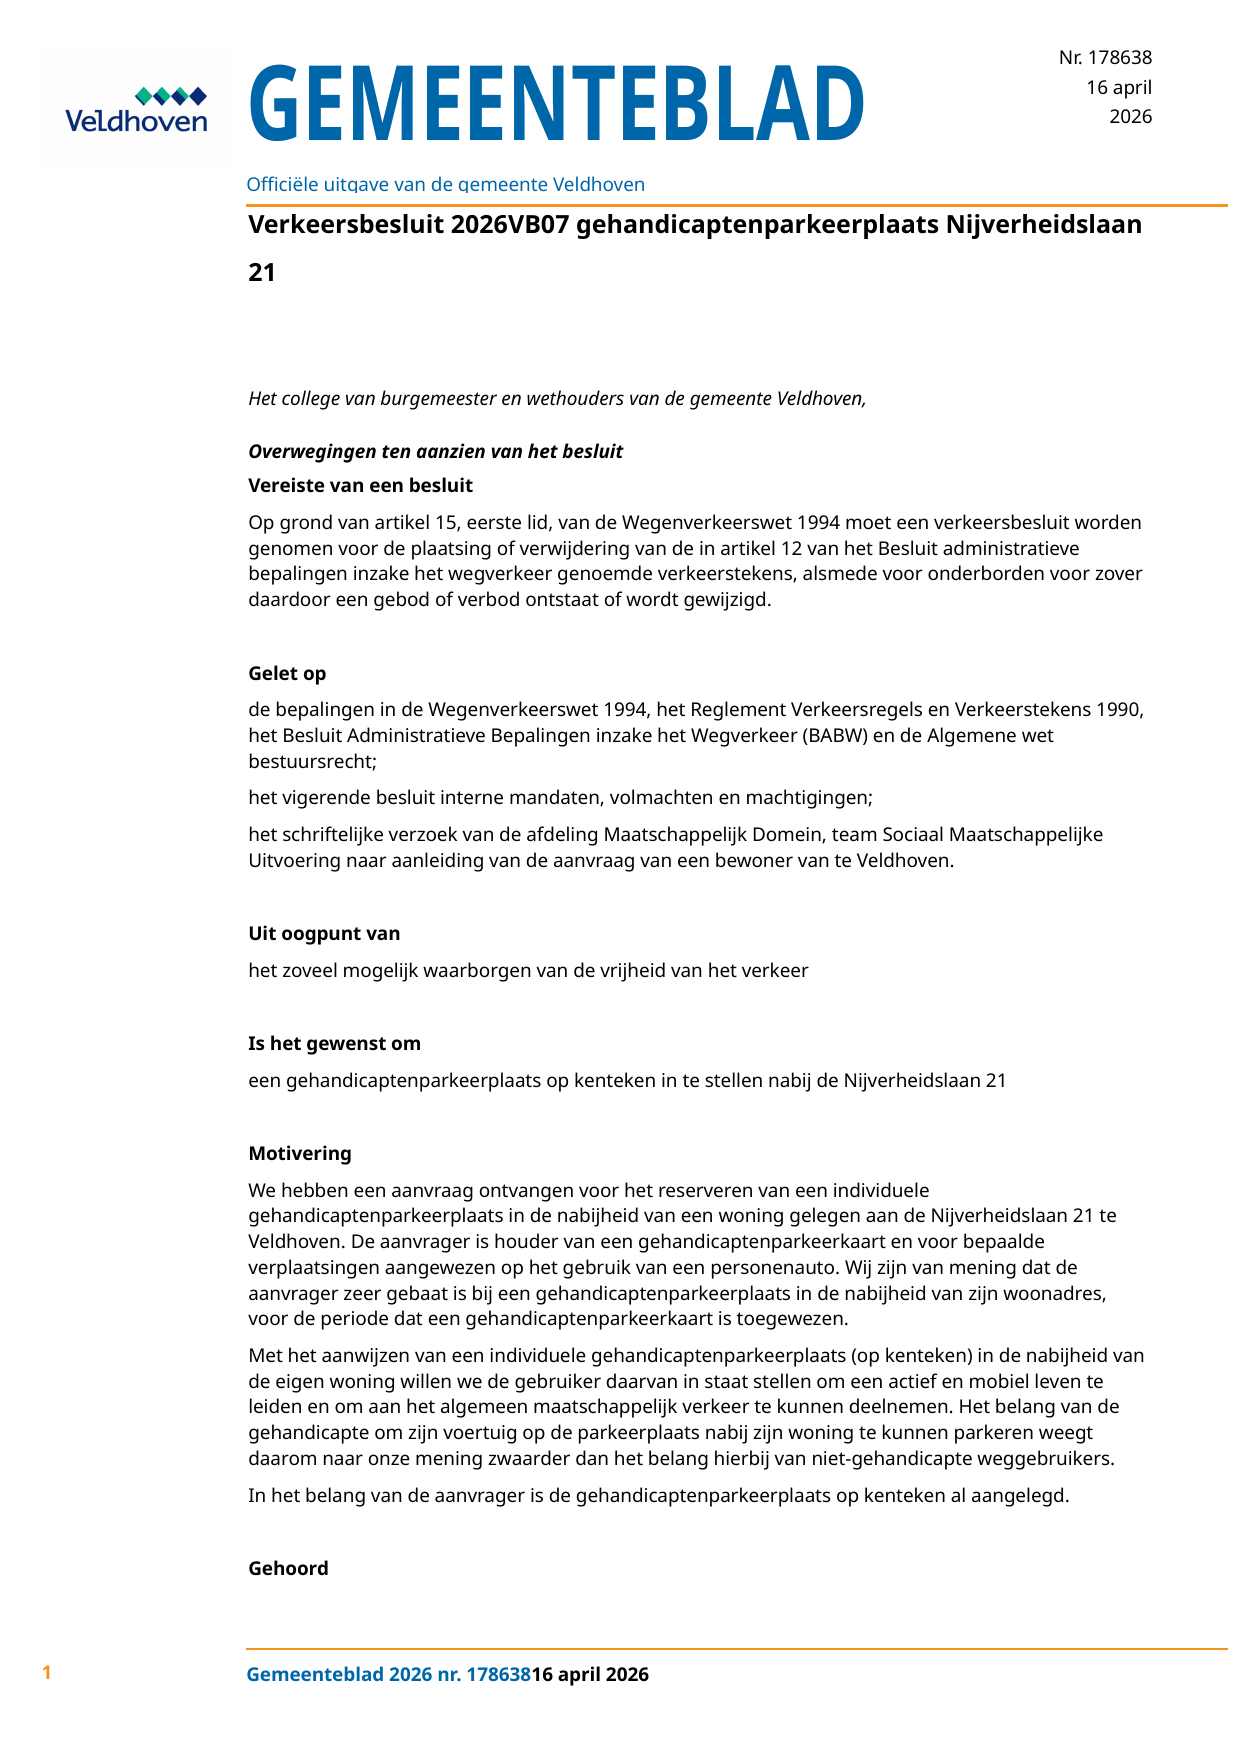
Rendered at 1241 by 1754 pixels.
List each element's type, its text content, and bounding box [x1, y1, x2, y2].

text Uit oogpunt van [248, 920, 1152, 946]
text Op grond van artikel 15, eerste lid, van de Wegenverkeerswet 1994 moet een verkeersbesluit worden genomen voor de plaatsing of verwijdering van de in artikel 12 van het Besluit administratieve bepalingen inzake het wegverkeer genoemde verkeerstekens, alsmede voor onderborden voor zover daardoor een gebod of verbod ontstaat of wordt gewijzigd. [248, 509, 1152, 612]
text In het belang van de aanvrager is de gehandicaptenparkeerplaats op kenteken al aangelegd. [248, 1482, 1152, 1507]
text Het college van burgemeester en wethouders van de gemeente Veldhoven, [248, 386, 1152, 411]
text een gehandicaptenparkeerplaats op kenteken in te stellen nabij de Nijverheidslaan 21 [248, 1067, 1152, 1093]
text Vereiste van een besluit [248, 472, 1152, 498]
text We hebben een aanvraag ontvangen voor het reserveren van een individuele gehandicaptenparkeerplaats in de nabijheid van een woning gelegen aan de Nijverheidslaan 21 te Veldhoven. De aanvrager is houder van een gehandicaptenparkeerkaart en voor bepaalde verplaatsingen aangewezen op het gebruik van een personenauto. Wij zijn van mening dat de aanvrager zeer gebaat is bij een gehandicaptenparkeerplaats in de nabijheid van zijn woonadres, voor de periode dat een gehandicaptenparkeerkaart is toegewezen. [248, 1177, 1152, 1331]
text Verkeersbesluit 2026VB07 gehandicaptenparkeerplaats Nijverheidslaan 21 [248, 207, 1152, 288]
text Motivering [248, 1140, 1152, 1166]
text het zoveel mogelijk waarborgen van de vrijheid van het verkeer [248, 957, 1152, 983]
text de bepalingen in de Wegenverkeerswet 1994, het Reglement Verkeersregels en Verkeerstekens 1990, het Besluit Administratieve Bepalingen inzake het Wegverkeer (BABW) en de Algemene wet bestuursrecht; [248, 696, 1152, 773]
text Overwegingen ten aanzien van het besluit [248, 438, 1152, 464]
text Met het aanwijzen van een individuele gehandicaptenparkeerplaats (op kenteken) in de nabijheid van de eigen woning willen we de gebruiker daarvan in staat stellen om een actief en mobiel leven te leiden en om aan het algemeen maatschappelijk verkeer te kunnen deelnemen. Het belang van de gehandicapte om zijn voertuig op de parkeerplaats nabij zijn woning te kunnen parkeren weegt daarom naar onze mening zwaarder dan het belang hierbij van niet-gehandicapte weggebruikers. [248, 1342, 1152, 1471]
text Gelet op [248, 660, 1152, 685]
picture [41, 47, 231, 172]
text het schriftelijke verzoek van de afdeling Maatschappelijk Domein, team Sociaal Maatschappelijke Uitvoering naar aanleiding van de aanvraag van een bewoner van te Veldhoven. [248, 821, 1152, 873]
text het vigerende besluit interne mandaten, volmachten en machtigingen; [248, 784, 1152, 810]
text Is het gewenst om [248, 1030, 1152, 1056]
text Gehoord [248, 1555, 1152, 1581]
